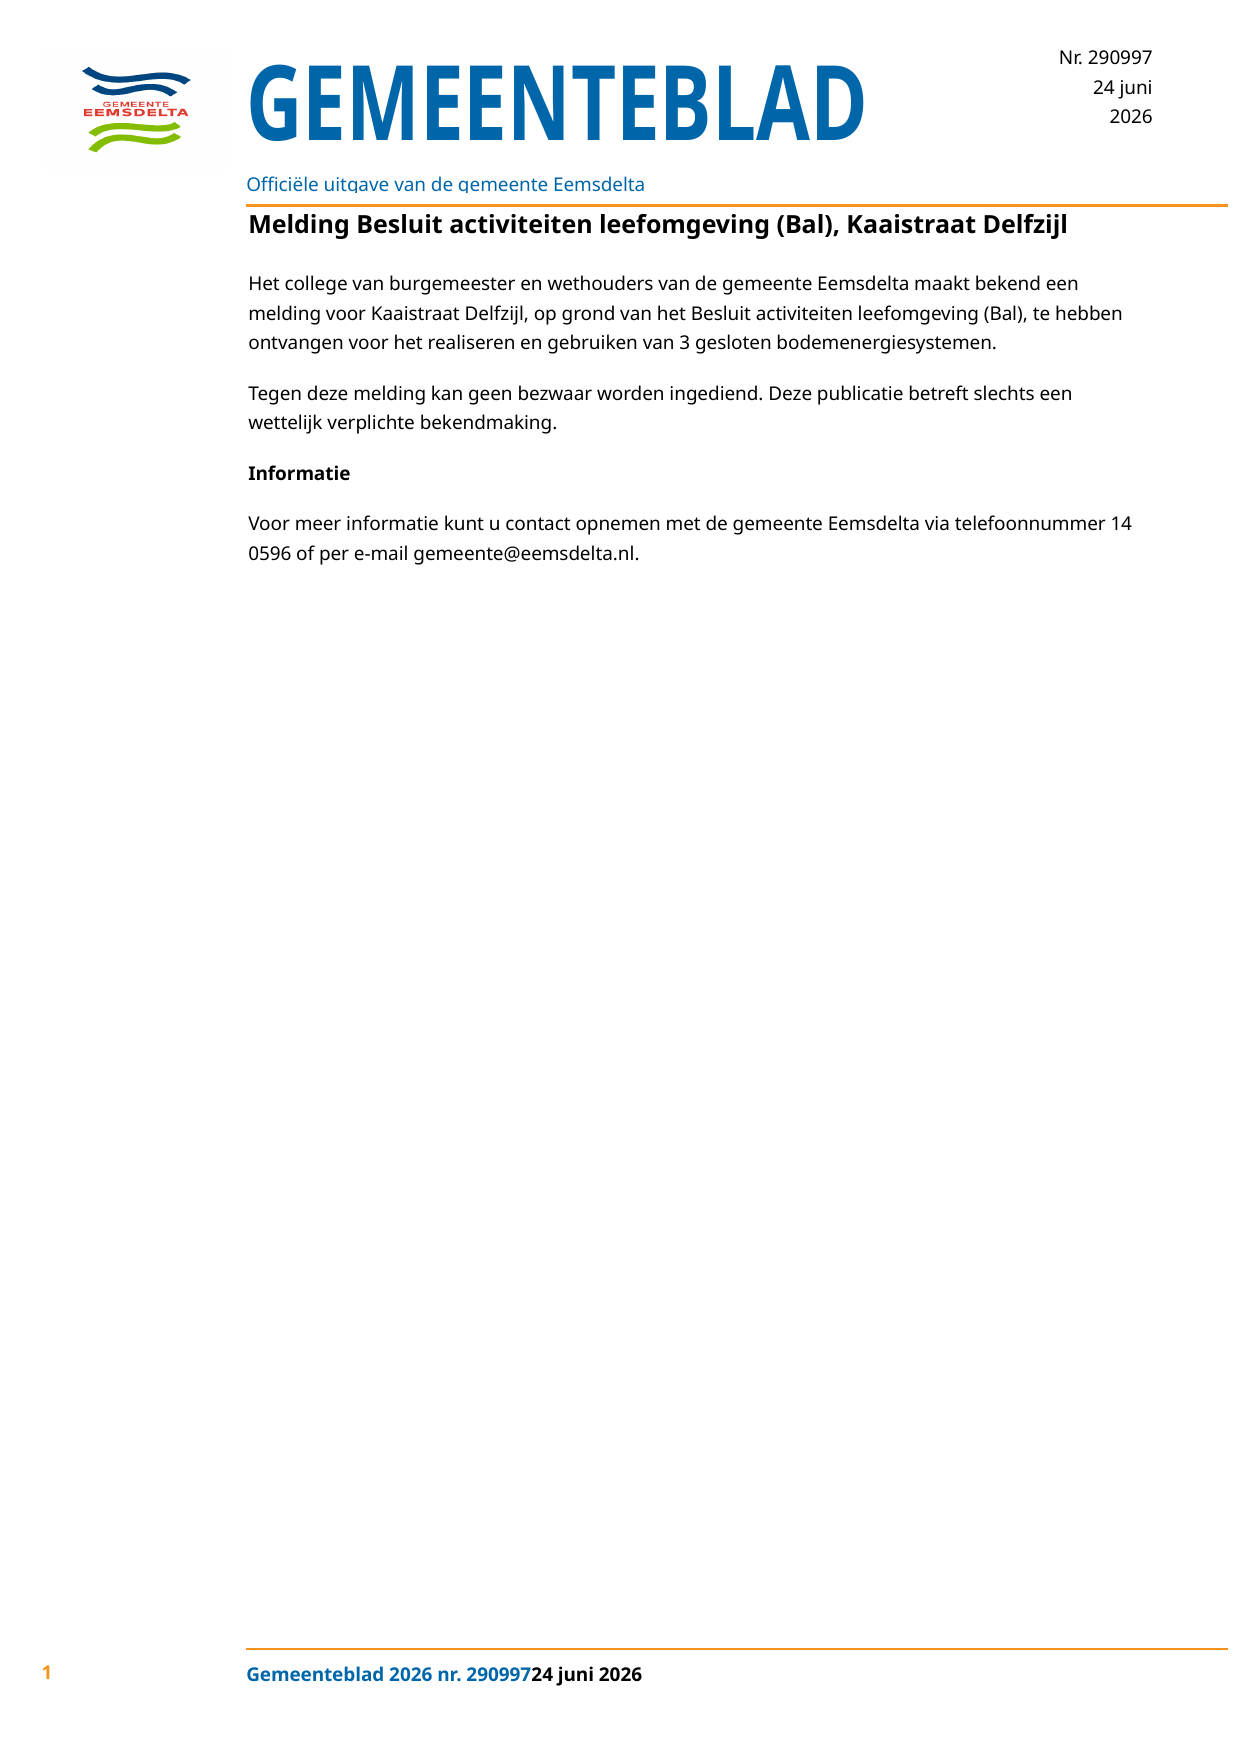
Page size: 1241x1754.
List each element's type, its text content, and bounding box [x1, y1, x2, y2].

text Melding Besluit activiteiten leefomgeving (Bal), Kaaistraat Delfzijl [248, 207, 1152, 241]
text Tegen deze melding kan geen bezwaar worden ingediend. Deze publicatie betreft slechts een wettelijk verplichte bekendmaking. [248, 380, 1152, 435]
text Informatie [248, 460, 1152, 486]
text Het college van burgemeester en wethouders van de gemeente Eemsdelta maakt bekend een melding voor Kaaistraat Delfzijl, op grond van het Besluit activiteiten leefomgeving (Bal), te hebben ontvangen voor het realiseren en gebruiken van 3 gesloten bodemenergiesystemen. [248, 270, 1152, 355]
text Voor meer informatie kunt u contact opnemen met de gemeente Eemsdelta via telefoonnummer 14 0596 of per e-mail gemeente@eemsdelta.nl. [248, 510, 1152, 566]
picture [41, 47, 231, 172]
